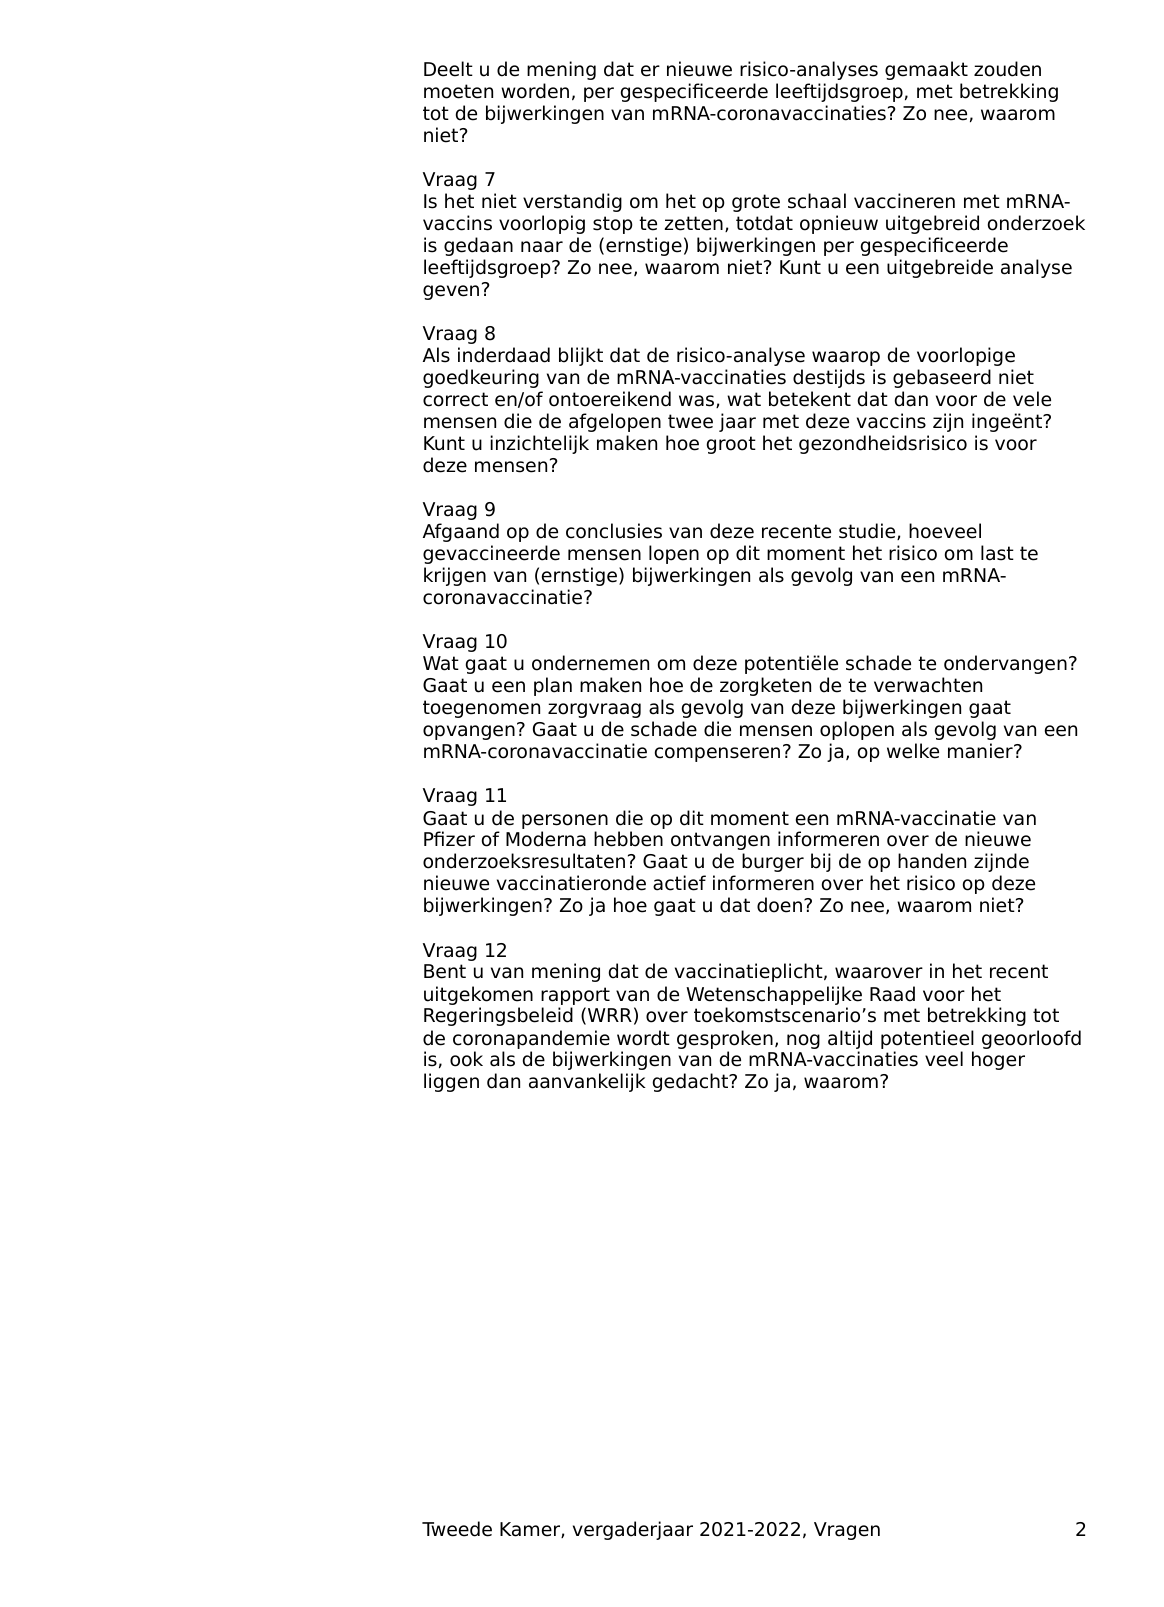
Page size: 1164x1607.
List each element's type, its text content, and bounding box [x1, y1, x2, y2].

text Als inderdaad blijkt dat de risico-analyse waarop de voorlopige goedkeuring van de mRNA-vaccinaties destijds is gebaseerd niet correct en/of ontoereikend was, wat betekent dat dan voor de vele mensen die de afgelopen twee jaar met deze vaccins zijn ingeënt? Kunt u inzichtelijk maken hoe groot het gezondheidsrisico is voor deze mensen? [422, 345, 1087, 477]
text Vraag 8 [422, 323, 1087, 345]
text Deelt u de mening dat er nieuwe risico-analyses gemaakt zouden moeten worden, per gespecificeerde leeftijdsgroep, met betrekking tot de bijwerkingen van mRNA-coronavaccinaties? Zo nee, waarom niet? [422, 59, 1087, 147]
text Gaat u de personen die op dit moment een mRNA-vaccinatie van Pfizer of Moderna hebben ontvangen informeren over de nieuwe onderzoeksresultaten? Gaat u de burger bij de op handen zijnde nieuwe vaccinatieronde actief informeren over het risico op deze bijwerkingen? Zo ja hoe gaat u dat doen? Zo nee, waarom niet? [422, 807, 1087, 917]
text Wat gaat u ondernemen om deze potentiële schade te ondervangen? Gaat u een plan maken hoe de zorgketen de te verwachten toegenomen zorgvraag als gevolg van deze bijwerkingen gaat opvangen? Gaat u de schade die mensen oplopen als gevolg van een mRNA-coronavaccinatie compenseren? Zo ja, op welke manier? [422, 653, 1087, 763]
text Vraag 10 [422, 631, 1087, 653]
text Vraag 9 [422, 499, 1087, 521]
text Bent u van mening dat de vaccinatieplicht, waarover in het recent uitgekomen rapport van de Wetenschappelijke Raad voor het Regeringsbeleid (WRR) over toekomstscenario’s met betrekking tot de coronapandemie wordt gesproken, nog altijd potentieel geoorloofd is, ook als de bijwerkingen van de mRNA-vaccinaties veel hoger liggen dan aanvankelijk gedacht? Zo ja, waarom? [422, 961, 1087, 1093]
text Afgaand op de conclusies van deze recente studie, hoeveel gevaccineerde mensen lopen op dit moment het risico om last te krijgen van (ernstige) bijwerkingen als gevolg van een mRNA-coronavaccinatie? [422, 521, 1087, 609]
text Vraag 7 [422, 169, 1087, 191]
text Vraag 11 [422, 785, 1087, 807]
text Is het niet verstandig om het op grote schaal vaccineren met mRNA-vaccins voorlopig stop te zetten, totdat opnieuw uitgebreid onderzoek is gedaan naar de (ernstige) bijwerkingen per gespecificeerde leeftijdsgroep? Zo nee, waarom niet? Kunt u een uitgebreide analyse geven? [422, 191, 1087, 301]
text Vraag 12 [422, 939, 1087, 961]
